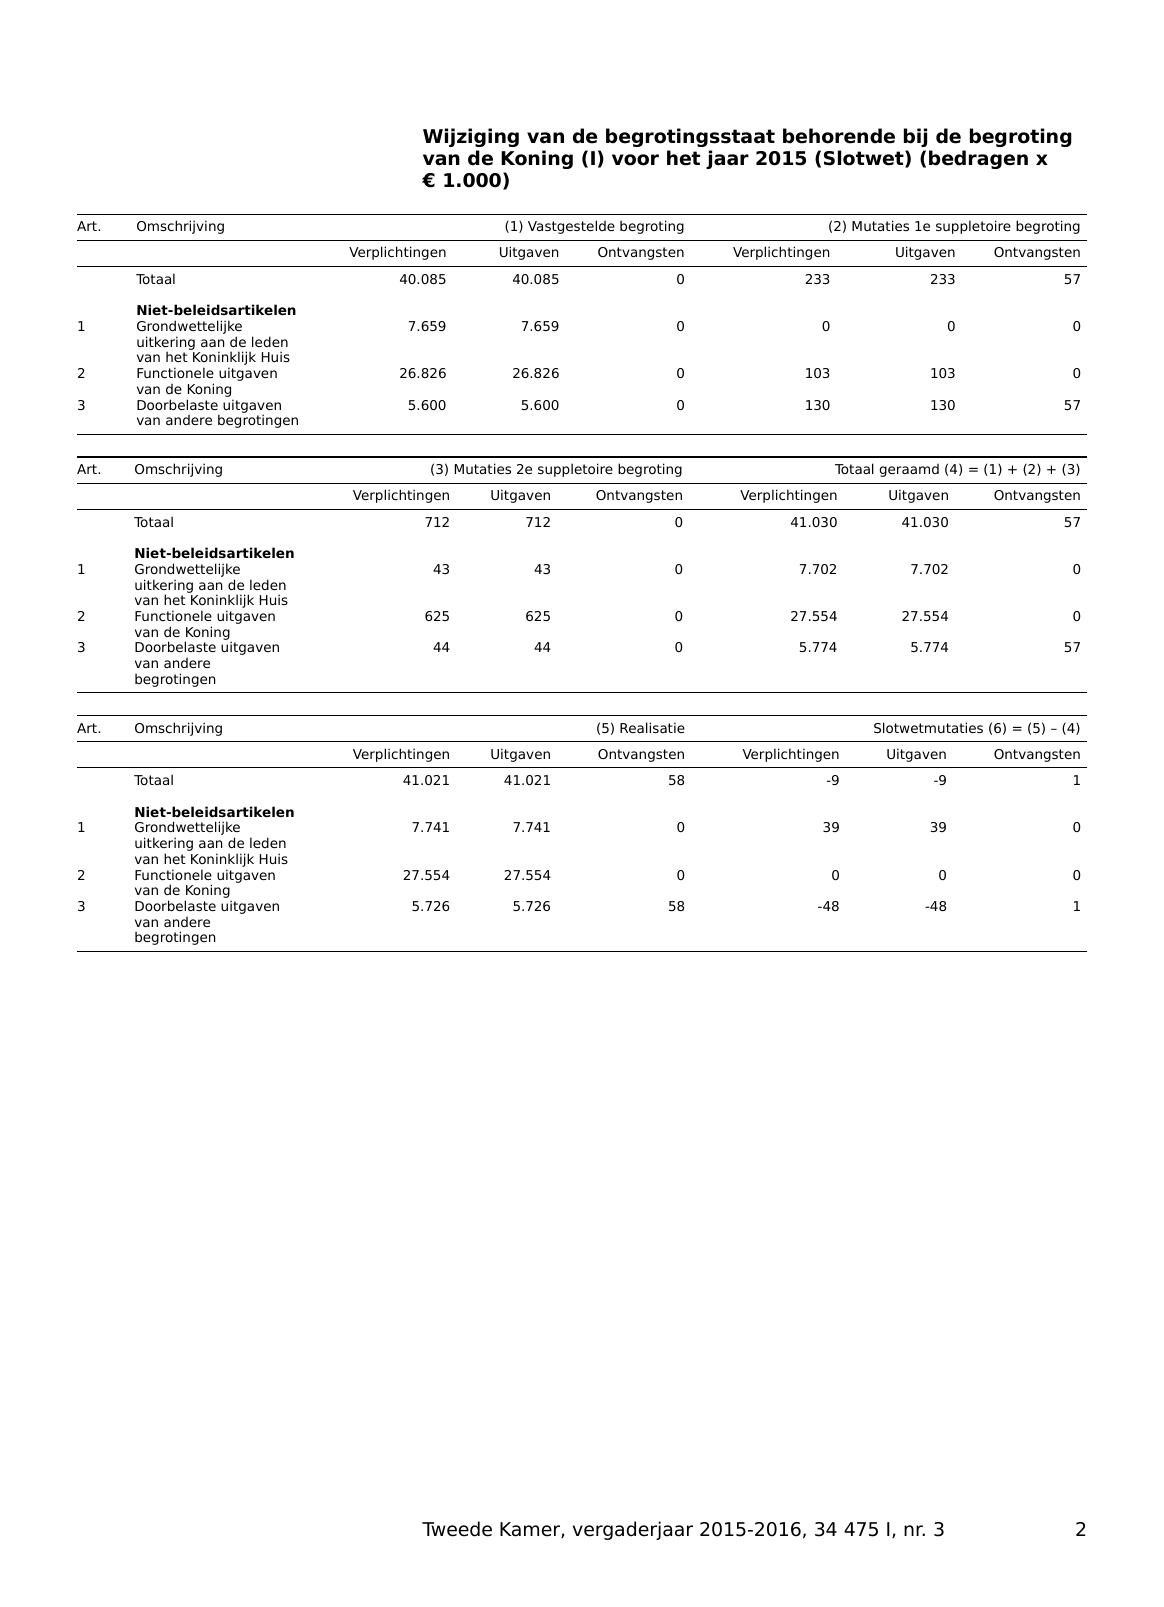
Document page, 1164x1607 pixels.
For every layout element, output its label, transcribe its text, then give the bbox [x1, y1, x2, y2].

table_cell [961, 287, 1087, 303]
table_cell [557, 546, 689, 562]
table_header Slotwetmutaties (6) = (5) – (4) [691, 716, 1087, 741]
table_cell Grondwettelijke uitkering aan de leden van het Koninklijk Huis [130, 319, 307, 366]
table_cell 0 [955, 609, 1087, 640]
table_cell 0 [691, 868, 845, 899]
table_cell 233 [690, 267, 836, 287]
table_cell 39 [845, 820, 953, 867]
table_cell [557, 805, 691, 820]
table_cell [77, 241, 130, 266]
table_cell [128, 742, 301, 767]
table_header Omschrijving [128, 458, 301, 482]
table_cell Grondwettelijke uitkering aan de leden van het Koninklijk Huis [128, 562, 301, 609]
table_cell Totaal [128, 768, 301, 789]
table_cell [77, 742, 128, 767]
table_cell [845, 789, 953, 804]
table_cell [691, 789, 845, 804]
table_cell Ontvangsten [961, 241, 1087, 266]
table_cell 1 [77, 820, 128, 867]
table_cell [456, 789, 557, 804]
table_cell [128, 789, 301, 804]
table_cell [456, 805, 557, 820]
table_cell [452, 303, 565, 319]
table_cell 0 [557, 609, 689, 640]
table_cell [77, 768, 128, 789]
table_cell [565, 287, 690, 303]
table_cell Uitgaven [843, 484, 955, 509]
table_cell [845, 805, 953, 820]
table_cell 0 [845, 868, 953, 899]
table_cell -9 [845, 768, 953, 789]
table_cell [456, 546, 557, 562]
table_cell 5.774 [843, 640, 955, 692]
table_cell [961, 303, 1087, 319]
table_cell 5.726 [456, 899, 557, 951]
table_cell 130 [836, 397, 961, 433]
table_cell [836, 303, 961, 319]
table_cell 1 [953, 768, 1087, 789]
table_cell 7.741 [456, 820, 557, 867]
table_cell 44 [301, 640, 456, 692]
table_cell Ontvangsten [953, 742, 1087, 767]
table_cell [690, 303, 836, 319]
table_cell 27.554 [689, 609, 843, 640]
table_cell [565, 303, 690, 319]
table_cell [452, 287, 565, 303]
text Wijziging van de begrotingsstaat behorende bij de begroting van de Koning (I) voor het jaar 2015 (Slotwet) (bedragen x € 1.000) [422, 126, 1087, 192]
table_cell 1 [77, 562, 128, 609]
table_cell [690, 287, 836, 303]
table_cell 41.021 [456, 768, 557, 789]
table_cell 2 [77, 366, 130, 397]
table_cell [130, 287, 307, 303]
table_cell 3 [77, 899, 128, 951]
table_header Omschrijving [128, 716, 301, 741]
table_cell Uitgaven [456, 484, 557, 509]
table_cell Totaal [130, 267, 307, 287]
table_cell Doorbelaste uitgaven van andere begrotingen [128, 640, 301, 692]
table_cell -9 [691, 768, 845, 789]
table_cell 57 [955, 640, 1087, 692]
table_header Omschrijving [130, 215, 307, 239]
table_cell [955, 530, 1087, 546]
table_cell [953, 805, 1087, 820]
table_cell 712 [456, 510, 557, 530]
table_cell 39 [691, 820, 845, 867]
table_cell 0 [557, 640, 689, 692]
table_cell 0 [690, 319, 836, 366]
table_cell 0 [565, 366, 690, 397]
table_cell [301, 546, 456, 562]
table_cell [77, 267, 130, 287]
table_header (5) Realisatie [301, 716, 691, 741]
table_cell Uitgaven [836, 241, 961, 266]
table_cell Doorbelaste uitgaven van andere begrotingen [128, 899, 301, 951]
table_cell Niet-beleidsartikelen [128, 546, 301, 562]
table_cell Functionele uitgaven van de Koning [128, 609, 301, 640]
table_cell [77, 287, 130, 303]
table_cell Verplichtingen [307, 241, 452, 266]
table_cell [843, 546, 955, 562]
table_cell Ontvangsten [565, 241, 690, 266]
table_header Art. [77, 716, 128, 741]
table_cell 0 [557, 562, 689, 609]
table_cell 3 [77, 397, 130, 433]
table_cell 27.554 [456, 868, 557, 899]
table_cell [689, 546, 843, 562]
table_cell [301, 530, 456, 546]
table_cell 2 [77, 609, 128, 640]
table_cell 7.702 [843, 562, 955, 609]
table_cell Verplichtingen [689, 484, 843, 509]
table_cell [77, 530, 128, 546]
table_cell 7.659 [452, 319, 565, 366]
table_cell 0 [961, 366, 1087, 397]
table_cell 43 [456, 562, 557, 609]
table_cell [955, 546, 1087, 562]
table_header Art. [77, 458, 128, 482]
table_cell 58 [557, 899, 691, 951]
table_cell [456, 530, 557, 546]
table_cell Functionele uitgaven van de Koning [130, 366, 307, 397]
table_cell 1 [953, 899, 1087, 951]
table_cell 26.826 [452, 366, 565, 397]
table_cell 57 [955, 510, 1087, 530]
table_cell Functionele uitgaven van de Koning [128, 868, 301, 899]
table_cell [836, 287, 961, 303]
table_cell [77, 484, 128, 509]
table_cell 0 [953, 820, 1087, 867]
table_cell [953, 789, 1087, 804]
table_cell 7.702 [689, 562, 843, 609]
table_cell 41.030 [843, 510, 955, 530]
table_cell Uitgaven [456, 742, 557, 767]
table_cell 44 [456, 640, 557, 692]
table_cell [557, 789, 691, 804]
table_cell 40.085 [307, 267, 452, 287]
table_cell 0 [955, 562, 1087, 609]
table_cell [128, 484, 301, 509]
table_header Totaal geraamd (4) = (1) + (2) + (3) [689, 458, 1087, 482]
table_cell 40.085 [452, 267, 565, 287]
table_cell Verplichtingen [301, 742, 456, 767]
table_cell 41.030 [689, 510, 843, 530]
table_cell 7.659 [307, 319, 452, 366]
table_cell Totaal [128, 510, 301, 530]
table_cell -48 [845, 899, 953, 951]
table_cell 5.726 [301, 899, 456, 951]
table_cell -48 [691, 899, 845, 951]
table_cell 0 [557, 868, 691, 899]
table_cell 0 [961, 319, 1087, 366]
table_cell 5.774 [689, 640, 843, 692]
table_cell [307, 303, 452, 319]
table_cell 0 [565, 267, 690, 287]
table_cell [301, 789, 456, 804]
table_cell [128, 530, 301, 546]
table_header (2) Mutaties 1e suppletoire begroting [690, 215, 1087, 239]
table_cell 0 [557, 510, 689, 530]
table_cell [130, 241, 307, 266]
table_cell 103 [836, 366, 961, 397]
table_cell [77, 789, 128, 804]
table_cell [307, 287, 452, 303]
table_cell [301, 805, 456, 820]
table_cell 3 [77, 640, 128, 692]
table_cell 0 [836, 319, 961, 366]
table_cell 57 [961, 397, 1087, 433]
table_cell 130 [690, 397, 836, 433]
table_cell 5.600 [307, 397, 452, 433]
table_cell Ontvangsten [557, 484, 689, 509]
table_cell 625 [301, 609, 456, 640]
table_cell 0 [565, 319, 690, 366]
table_cell 1 [77, 319, 130, 366]
table_cell 233 [836, 267, 961, 287]
table_cell 625 [456, 609, 557, 640]
table_cell Verplichtingen [301, 484, 456, 509]
table_cell [77, 546, 128, 562]
table_cell 41.021 [301, 768, 456, 789]
table_cell 103 [690, 366, 836, 397]
table_cell [843, 530, 955, 546]
table_cell 0 [557, 820, 691, 867]
table_cell [557, 530, 689, 546]
table_cell [689, 530, 843, 546]
table_cell 27.554 [843, 609, 955, 640]
table_cell [77, 303, 130, 319]
table_header (3) Mutaties 2e suppletoire begroting [301, 458, 689, 482]
table_header Art. [77, 215, 130, 239]
table_cell [77, 805, 128, 820]
table_cell Uitgaven [452, 241, 565, 266]
table_cell Niet-beleidsartikelen [128, 805, 301, 820]
table_cell 43 [301, 562, 456, 609]
table_cell 0 [953, 868, 1087, 899]
table_cell 5.600 [452, 397, 565, 433]
table_cell [691, 805, 845, 820]
table_cell 712 [301, 510, 456, 530]
table_cell 27.554 [301, 868, 456, 899]
table_cell Uitgaven [845, 742, 953, 767]
table_cell Grondwettelijke uitkering aan de leden van het Koninklijk Huis [128, 820, 301, 867]
table_cell Verplichtingen [690, 241, 836, 266]
table_cell [77, 510, 128, 530]
table_cell Ontvangsten [557, 742, 691, 767]
table_cell Doorbelaste uitgaven van andere begrotingen [130, 397, 307, 433]
table_cell 0 [565, 397, 690, 433]
table_cell 57 [961, 267, 1087, 287]
table_cell Verplichtingen [691, 742, 845, 767]
table_cell 26.826 [307, 366, 452, 397]
table_header (1) Vastgestelde begroting [307, 215, 690, 239]
table_cell 58 [557, 768, 691, 789]
table_cell 2 [77, 868, 128, 899]
table_cell Niet-beleidsartikelen [130, 303, 307, 319]
table_cell 7.741 [301, 820, 456, 867]
table_cell Ontvangsten [955, 484, 1087, 509]
